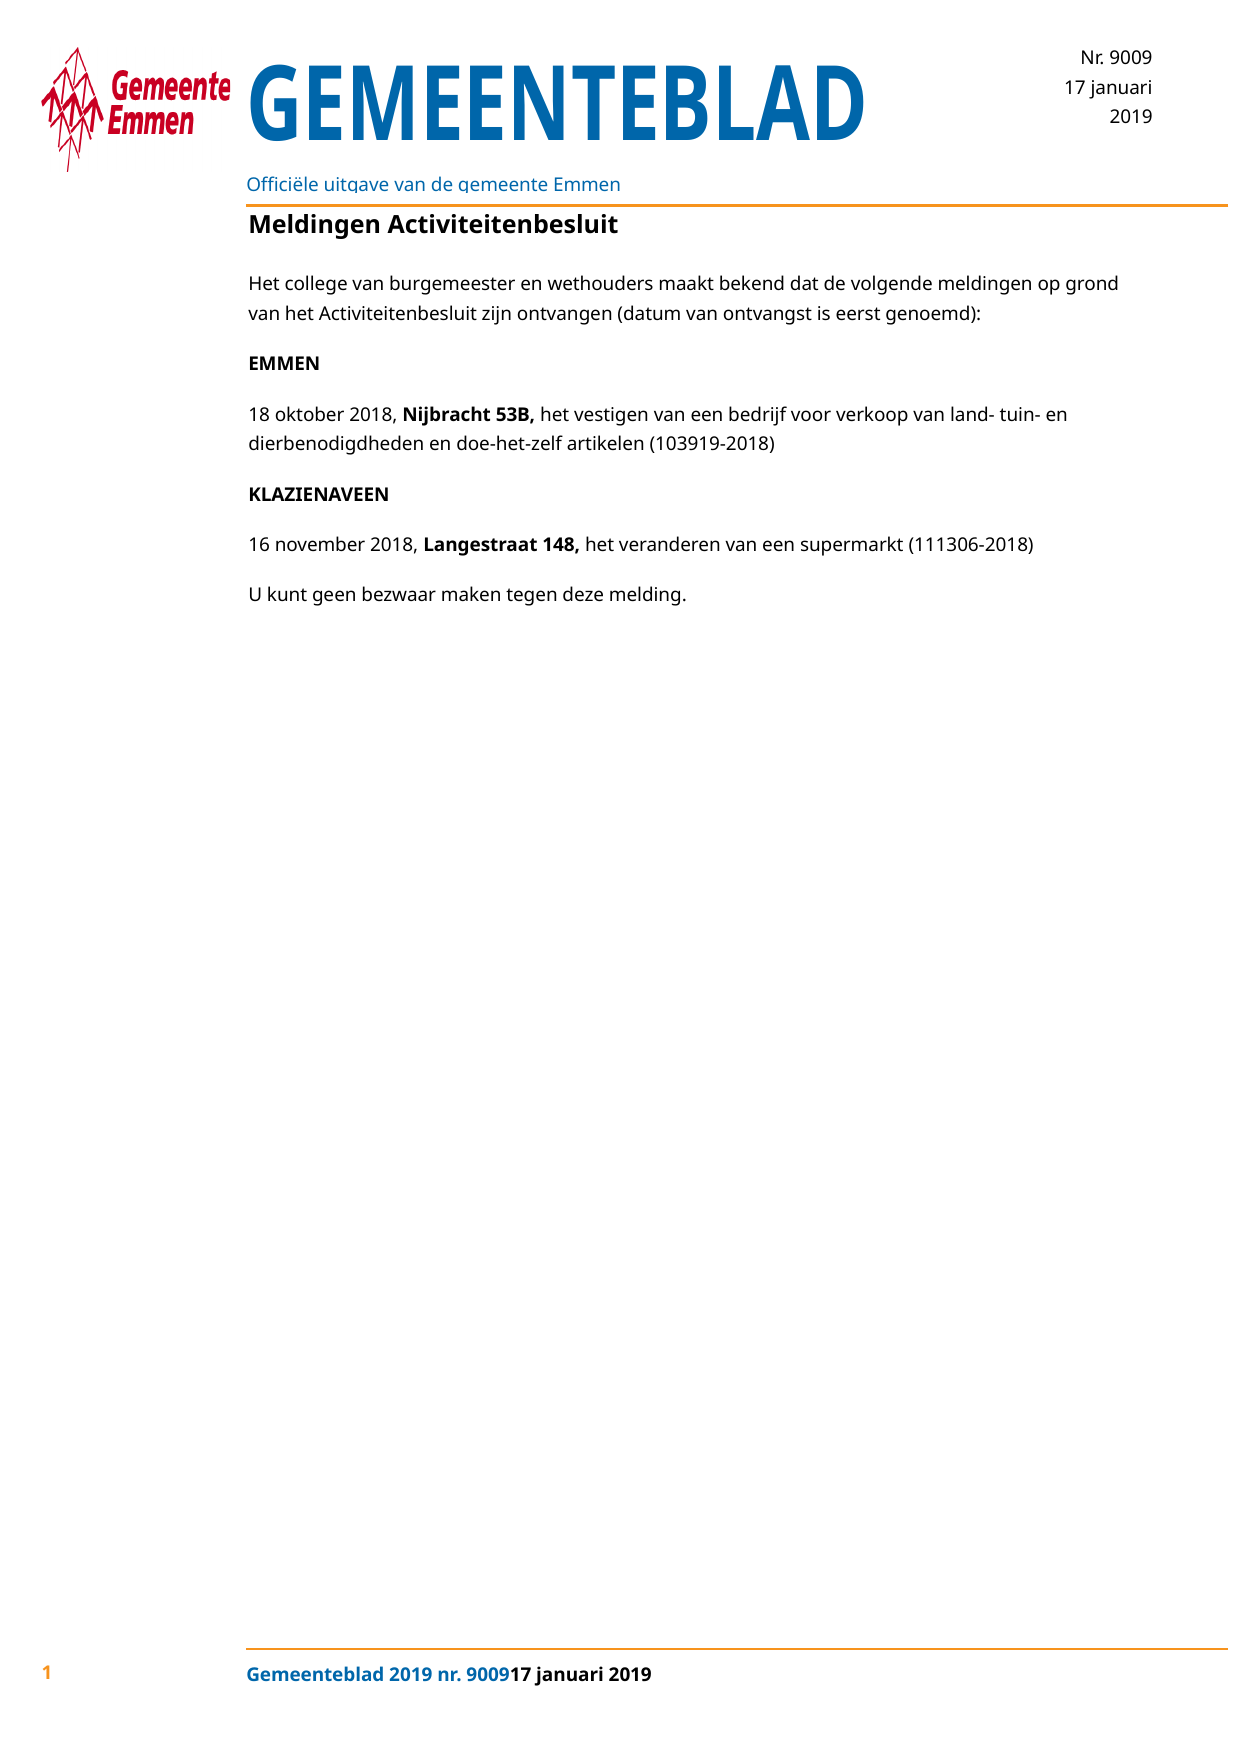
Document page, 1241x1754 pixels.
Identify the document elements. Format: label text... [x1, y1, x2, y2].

text Meldingen Activiteitenbesluit [248, 207, 1152, 241]
text KLAZIENAVEEN [248, 481, 1152, 506]
text 18 oktober 2018, Nijbracht 53B, het vestigen van een bedrijf voor verkoop van land- tuin- en dierbenodigdheden en doe-het-zelf artikelen (103919-2018) [248, 401, 1152, 456]
text Het college van burgemeester en wethouders maakt bekend dat de volgende meldingen op grond van het Activiteitenbesluit zijn ontvan­gen (datum van ontvangst is eerst genoemd): [248, 270, 1152, 326]
text 16 november 2018, Langestraat 148, het veranderen van een supermarkt (111306-2018) [248, 531, 1152, 557]
text EMMEN [248, 350, 1152, 376]
picture [41, 47, 231, 172]
text U kunt geen bezwaar maken tegen deze melding. [248, 582, 1152, 607]
